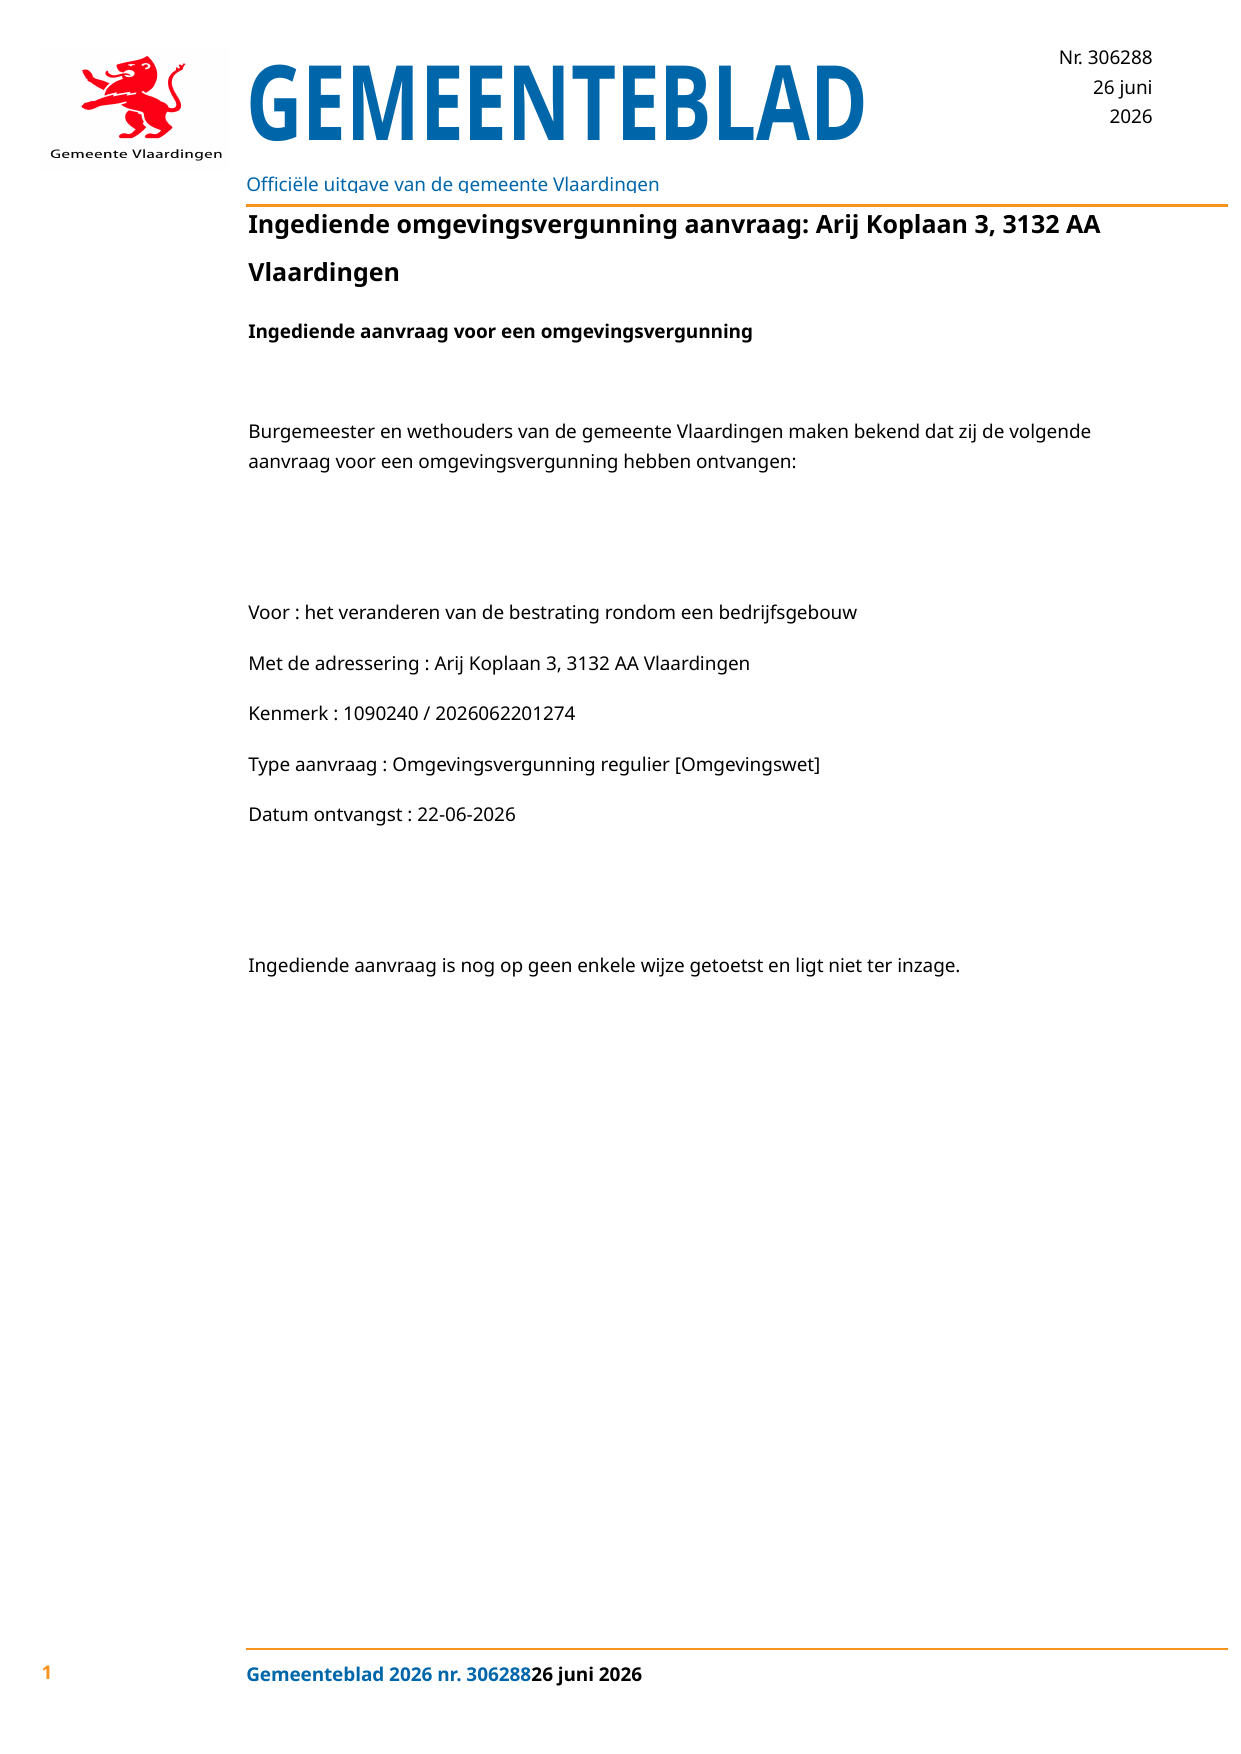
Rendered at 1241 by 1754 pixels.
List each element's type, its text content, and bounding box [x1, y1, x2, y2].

text Ingediende aanvraag voor een omgevingsvergunning [248, 318, 1152, 344]
text Kenmerk : 1090240 / 2026062201274 [248, 700, 1152, 726]
picture [41, 47, 231, 172]
text Type aanvraag : Omgevingsvergunning regulier [Omgevingswet] [248, 751, 1152, 777]
text Burgemeester en wethouders van de gemeente Vlaardingen maken bekend dat zij de volgende aanvraag voor een omgevingsvergunning hebben ontvangen: [248, 419, 1152, 474]
text Voor : het veranderen van de bestrating rondom een bedrijfsgebouw [248, 599, 1152, 625]
text Ingediende omgevingsvergunning aanvraag: Arij Koplaan 3, 3132 AA Vlaardingen [248, 207, 1152, 288]
text Met de adressering : Arij Koplaan 3, 3132 AA Vlaardingen [248, 650, 1152, 676]
text Ingediende aanvraag is nog op geen enkele wijze getoetst en ligt niet ter inzage. [248, 952, 1152, 978]
text Datum ontvangst : 22-06-2026 [248, 801, 1152, 827]
